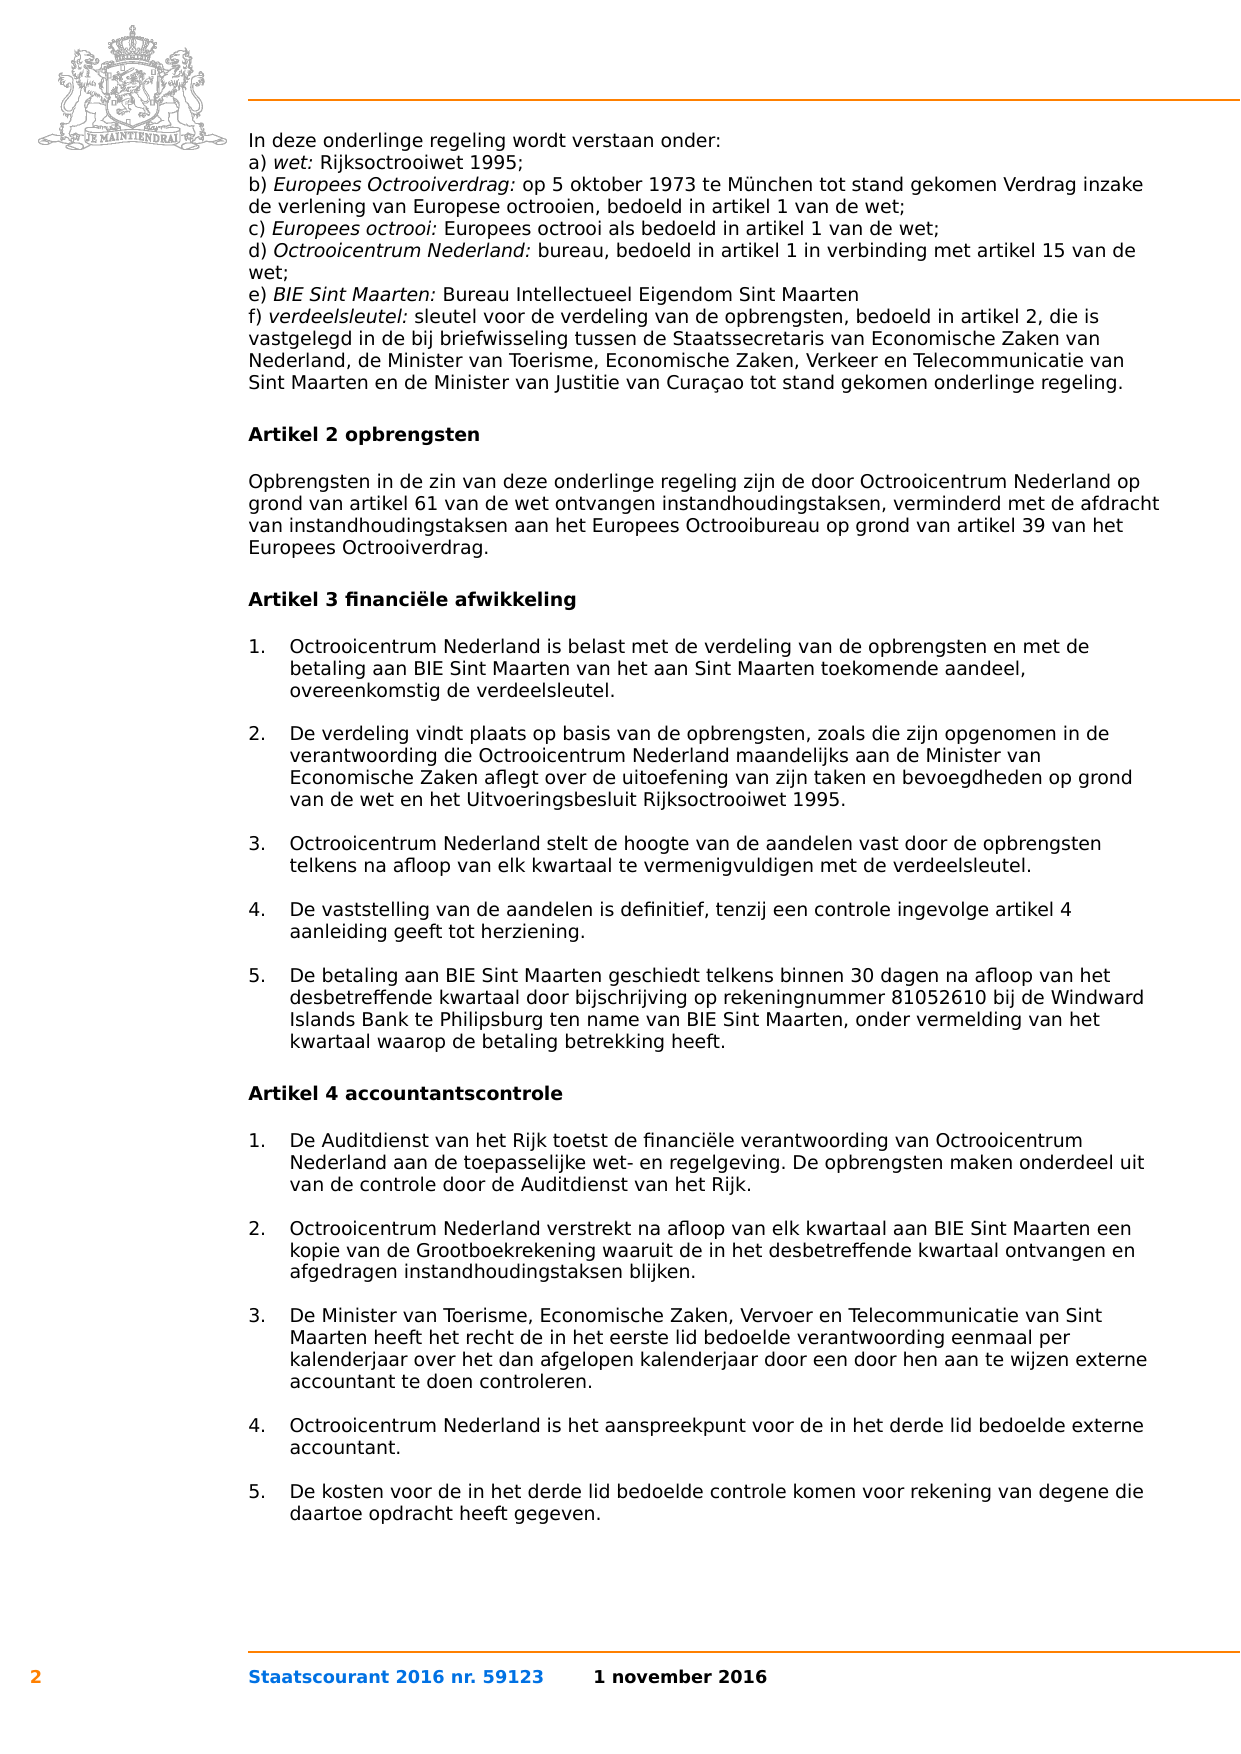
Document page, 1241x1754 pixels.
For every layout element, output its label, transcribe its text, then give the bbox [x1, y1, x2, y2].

text a) wet: Rijksoctrooiwet 1995; [248, 152, 1163, 174]
text e) BIE Sint Maarten: Bureau Intellectueel Eigendom Sint Maarten [248, 284, 1163, 306]
text 1. De Auditdienst van het Rijk toetst de financiële verantwoording van Octrooicentrum Nederland aan de toepasselijke wet- en regelgeving. De opbrengsten maken onderdeel uit van de controle door de Auditdienst van het Rijk. [248, 1130, 1163, 1196]
text 3. De Minister van Toerisme, Economische Zaken, Vervoer en Telecommunicatie van Sint Maarten heeft het recht de in het eerste lid bedoelde verantwoording eenmaal per kalenderjaar over het dan afgelopen kalenderjaar door een door hen aan te wijzen externe accountant te doen controleren. [248, 1305, 1163, 1393]
subtitle Artikel 4 accountantscontrole [248, 1083, 1163, 1105]
text In deze onderlinge regeling wordt verstaan onder: [248, 130, 1163, 152]
text 5. De betaling aan BIE Sint Maarten geschiedt telkens binnen 30 dagen na afloop van het desbetreffende kwartaal door bijschrijving op rekeningnummer 81052610 bij de Windward Islands Bank te Philipsburg ten name van BIE Sint Maarten, onder vermelding van het kwartaal waarop de betaling betrekking heeft. [248, 965, 1163, 1053]
text 4. Octrooicentrum Nederland is het aanspreekpunt voor de in het derde lid bedoelde externe accountant. [248, 1415, 1163, 1459]
picture [38, 25, 227, 150]
text 3. Octrooicentrum Nederland stelt de hoogte van de aandelen vast door de opbrengsten telkens na afloop van elk kwartaal te vermenigvuldigen met de verdeelsleutel. [248, 833, 1163, 877]
subtitle Artikel 3 financiële afwikkeling [248, 588, 1163, 611]
text c) Europees octrooi: Europees octrooi als bedoeld in artikel 1 van de wet; [248, 218, 1163, 240]
text Opbrengsten in de zin van deze onderlinge regeling zijn de door Octrooicentrum Nederland op grond van artikel 61 van de wet ontvangen instandhoudingstaksen, verminderd met de afdracht van instandhoudingstaksen aan het Europees Octrooibureau op grond van artikel 39 van het Europees Octrooiverdrag. [248, 471, 1163, 558]
text 1. Octrooicentrum Nederland is belast met de verdeling van de opbrengsten en met de betaling aan BIE Sint Maarten van het aan Sint Maarten toekomende aandeel, overeenkomstig de verdeelsleutel. [248, 636, 1163, 701]
text 4. De vaststelling van de aandelen is definitief, tenzij een controle ingevolge artikel 4 aanleiding geeft tot herziening. [248, 899, 1163, 943]
subtitle Artikel 2 opbrengsten [248, 424, 1163, 446]
text b) Europees Octrooiverdrag: op 5 oktober 1973 te München tot stand gekomen Verdrag inzake de verlening van Europese octrooien, bedoeld in artikel 1 van de wet; [248, 174, 1163, 218]
text f) verdeelsleutel: sleutel voor de verdeling van de opbrengsten, bedoeld in artikel 2, die is vastgelegd in de bij briefwisseling tussen de Staatssecretaris van Economische Zaken van Nederland, de Minister van Toerisme, Economische Zaken, Verkeer en Telecommunicatie van Sint Maarten en de Minister van Justitie van Curaçao tot stand gekomen onderlinge regeling. [248, 306, 1163, 394]
text d) Octrooicentrum Nederland: bureau, bedoeld in artikel 1 in verbinding met artikel 15 van de wet; [248, 240, 1163, 284]
text 5. De kosten voor de in het derde lid bedoelde controle komen voor rekening van degene die daartoe opdracht heeft gegeven. [248, 1481, 1163, 1525]
text 2. De verdeling vindt plaats op basis van de opbrengsten, zoals die zijn opgenomen in de verantwoording die Octrooicentrum Nederland maandelijks aan de Minister van Economische Zaken aflegt over de uitoefening van zijn taken en bevoegdheden op grond van de wet en het Uitvoeringsbesluit Rijksoctrooiwet 1995. [248, 723, 1163, 811]
text 2. Octrooicentrum Nederland verstrekt na afloop van elk kwartaal aan BIE Sint Maarten een kopie van de Grootboekrekening waaruit de in het desbetreffende kwartaal ontvangen en afgedragen instandhoudingstaksen blijken. [248, 1217, 1163, 1283]
